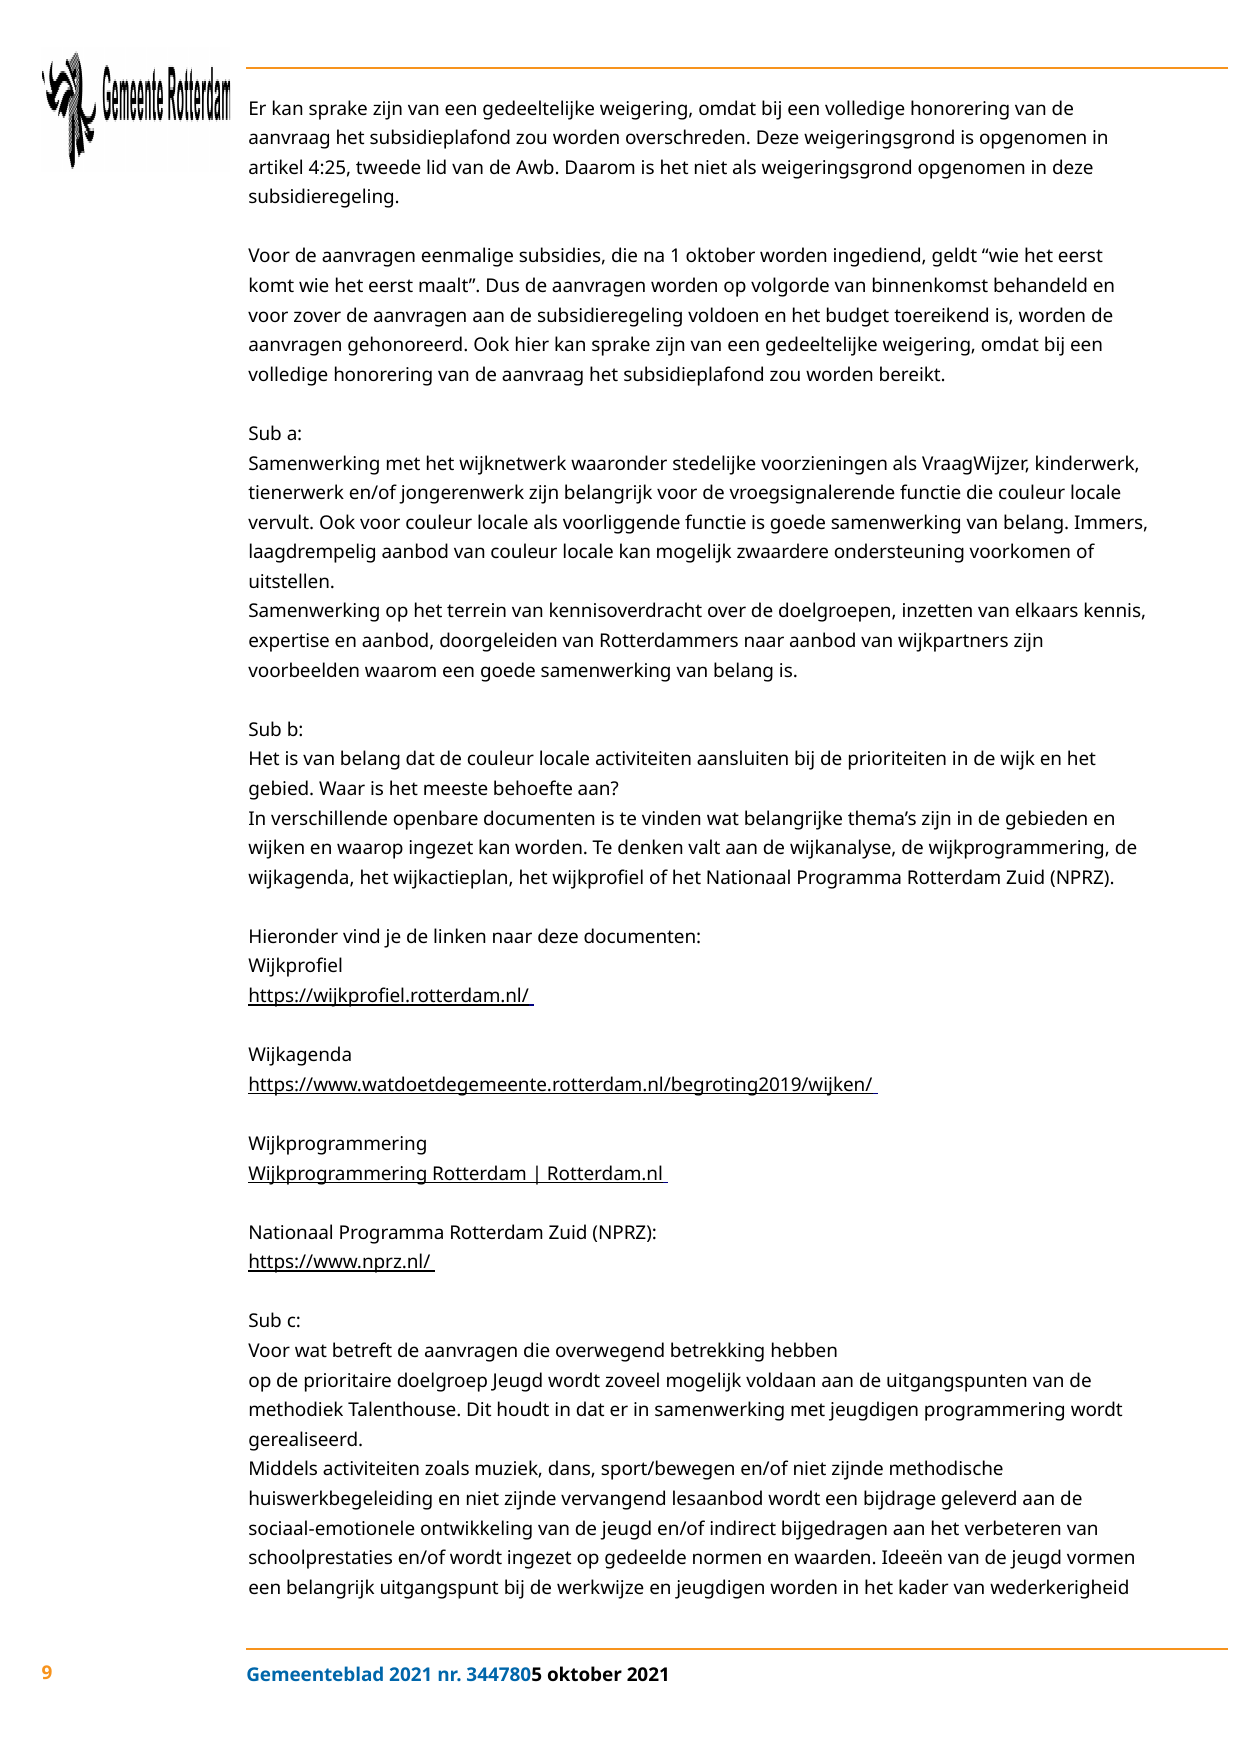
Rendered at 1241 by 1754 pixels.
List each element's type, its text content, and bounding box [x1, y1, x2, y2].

text Er kan sprake zijn van een gedeeltelijke weigering, omdat bij een volledige honorering van de aanvraag het subsidieplafond zou worden overschreden. Deze weigeringsgrond is opgenomen in artikel 4:25, tweede lid van de Awb. Daarom is het niet als weigeringsgrond opgenomen in deze subsidieregeling. [248, 95, 1152, 209]
text Voor wat betreft de aanvragen die overwegend betrekking hebben [248, 1337, 1152, 1363]
text Wijkprofiel [248, 953, 1152, 978]
text Voor de aanvragen eenmalige subsidies, die na 1 oktober worden ingediend, geldt “wie het eerst komt wie het eerst maalt”. Dus de aanvragen worden op volgorde van binnenkomst behandeld en voor zover de aanvragen aan de subsidieregeling voldoen en het budget toereikend is, worden de aanvragen gehonoreerd. Ook hier kan sprake zijn van een gedeeltelijke weigering, omdat bij een volledige honorering van de aanvraag het subsidieplafond zou worden bereikt. [248, 243, 1152, 387]
text Samenwerking op het terrein van kennisoverdracht over de doelgroepen, inzetten van elkaars kennis, expertise en aanbod, doorgeleiden van Rotterdammers naar aanbod van wijkpartners zijn voorbeelden waarom een goede samenwerking van belang is. [248, 598, 1152, 683]
picture [41, 47, 231, 172]
text Wijkprogrammering [248, 1130, 1152, 1156]
text Hieronder vind je de linken naar deze documenten: [248, 923, 1152, 949]
text Wijkagenda [248, 1041, 1152, 1067]
text https://www.nprz.nl/ [248, 1248, 1152, 1274]
text Middels activiteiten zoals muziek, dans, sport/bewegen en/of niet zijnde methodische huiswerkbegeleiding en niet zijnde vervangend lesaanbod wordt een bijdrage geleverd aan de sociaal-emotionele ontwikkeling van de jeugd en/of indirect bijgedragen aan het verbeteren van schoolprestaties en/of wordt ingezet op gedeelde normen en waarden. Ideeën van de jeugd vormen een belangrijk uitgangspunt bij de werkwijze en jeugdigen worden in het kader van wederkerigheid [248, 1456, 1152, 1600]
text Sub c: [248, 1308, 1152, 1333]
text https://www.watdoetdegemeente.rotterdam.nl/begroting2019/wijken/ [248, 1071, 1152, 1097]
text Het is van belang dat de couleur locale activiteiten aansluiten bij de prioriteiten in de wijk en het gebied. Waar is het meeste behoefte aan? [248, 746, 1152, 801]
text op de prioritaire doelgroep Jeugd wordt zoveel mogelijk voldaan aan de uitgangspunten van de methodiek Talenthouse. Dit houdt in dat er in samenwerking met jeugdigen programmering wordt gerealiseerd. [248, 1367, 1152, 1452]
text Wijkprogrammering Rotterdam | Rotterdam.nl [248, 1160, 1152, 1186]
text https://wijkprofiel.rotterdam.nl/ [248, 982, 1152, 1008]
text Sub a: [248, 420, 1152, 446]
text Samenwerking met het wijknetwerk waaronder stedelijke voorzieningen als VraagWijzer, kinderwerk, tienerwerk en/of jongerenwerk zijn belangrijk voor de vroegsignalerende functie die couleur locale vervult. Ook voor couleur locale als voorliggende functie is goede samenwerking van belang. Immers, laagdrempelig aanbod van couleur locale kan mogelijk zwaardere ondersteuning voorkomen of uitstellen. [248, 450, 1152, 594]
text In verschillende openbare documenten is te vinden wat belangrijke thema’s zijn in de gebieden en wijken en waarop ingezet kan worden. Te denken valt aan de wijkanalyse, de wijkprogrammering, de wijkagenda, het wijkactieplan, het wijkprofiel of het Nationaal Programma Rotterdam Zuid (NPRZ). [248, 805, 1152, 890]
text Sub b: [248, 716, 1152, 742]
text Nationaal Programma Rotterdam Zuid (NPRZ): [248, 1219, 1152, 1245]
